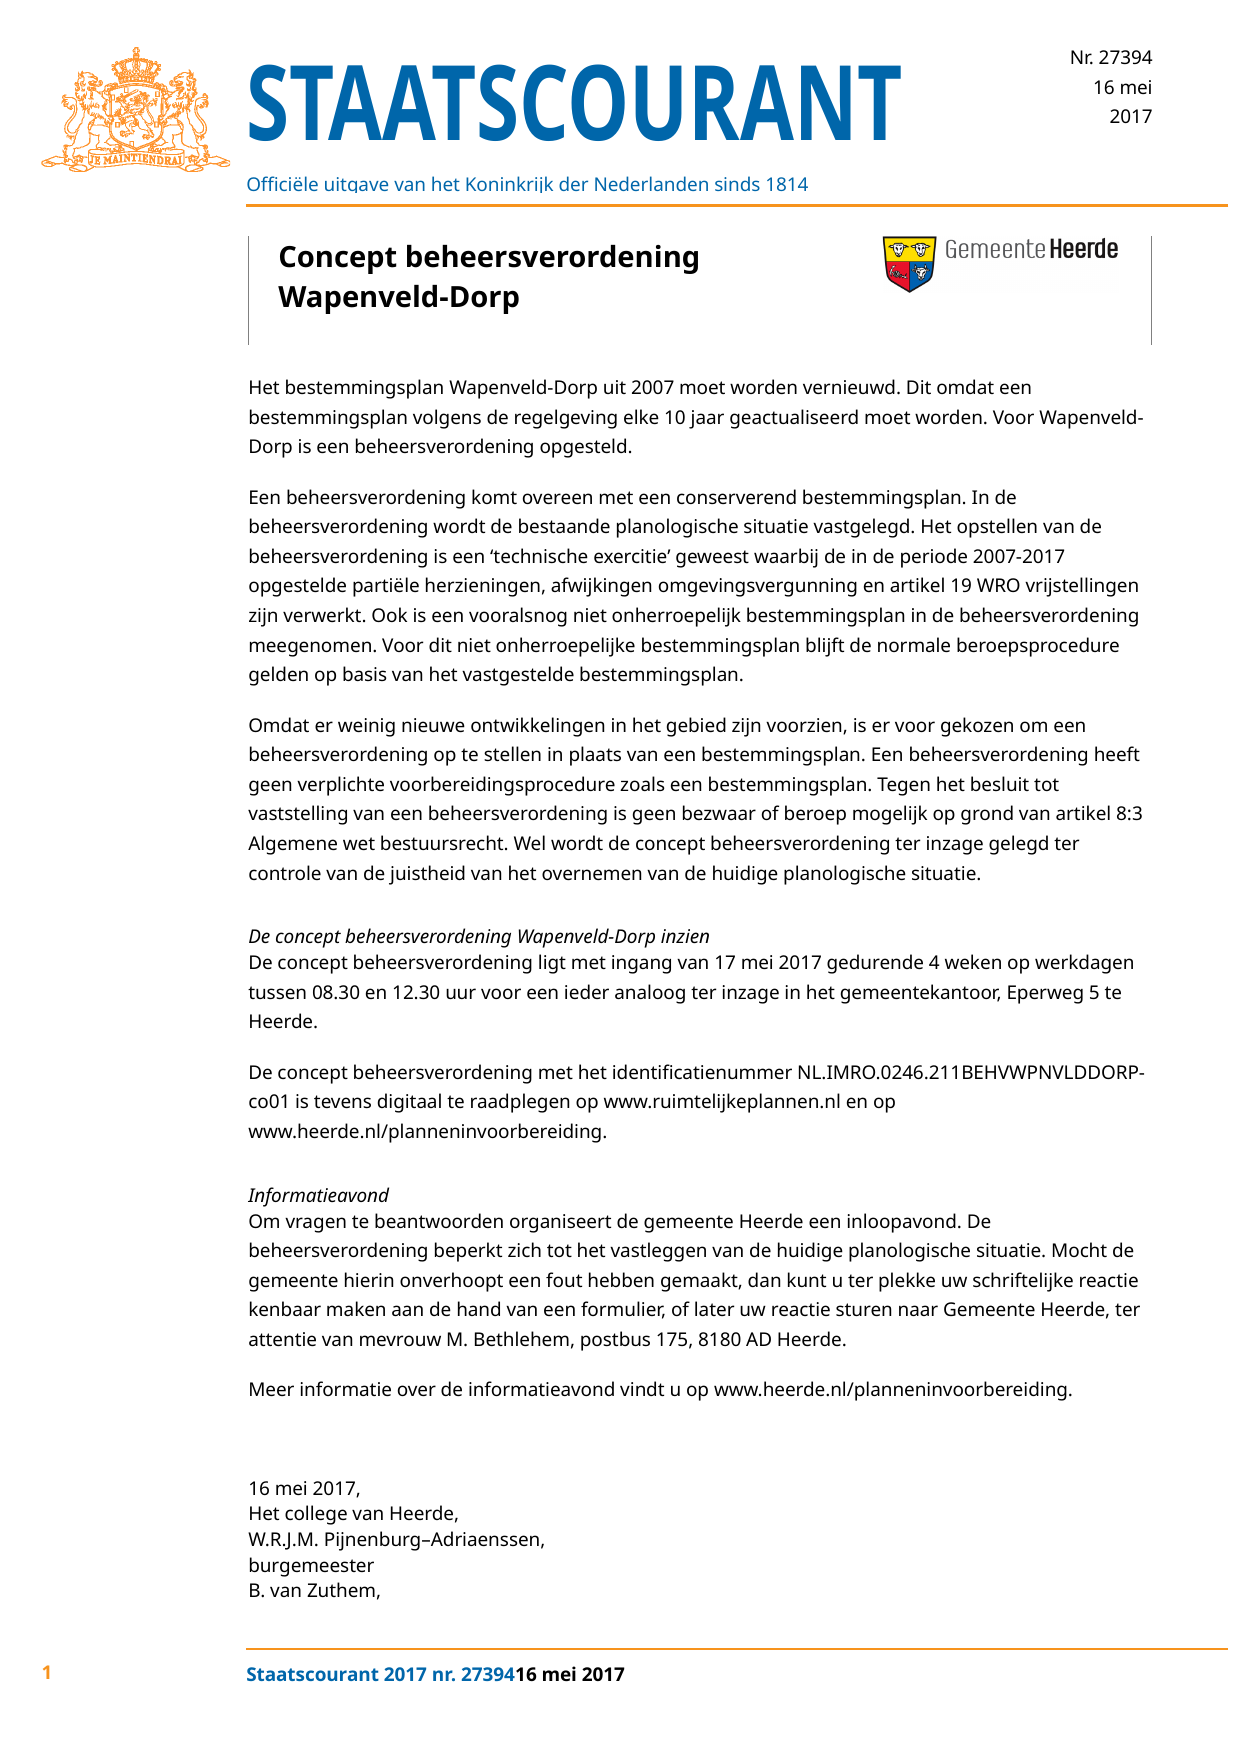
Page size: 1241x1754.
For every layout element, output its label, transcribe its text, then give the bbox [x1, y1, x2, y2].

text Het college van Heerde, [248, 1501, 1152, 1526]
text De concept beheersverordening Wapenveld-Dorp inzien [248, 924, 1152, 949]
text 16 mei 2017, [248, 1475, 1152, 1501]
picture [882, 236, 1119, 293]
table_header [850, 293, 1151, 345]
text De concept beheersverordening ligt met ingang van 17 mei 2017 gedurende 4 weken op werkdagen tussen 08.30 en 12.30 uur voor een ieder analoog ter inzage in het gemeentekantoor, Eperweg 5 te Heerde. [248, 949, 1152, 1034]
text Een beheersverordening komt overeen met een conserverend bestemmingsplan. In de beheersverordening wordt de bestaande planologische situatie vastgelegd. Het opstellen van de beheersverordening is een ‘technische exercitie’ geweest waarbij de in de periode 2007-2017 opgestelde partiële herzieningen, afwijkingen omgevingsvergunning en artikel 19 WRO vrijstellingen zijn verwerkt. Ook is een vooralsnog niet onherroepelijk bestemmingsplan in de beheersverordening meegenomen. Voor dit niet onherroepelijke bestemmingsplan blijft de normale beroepsprocedure gelden op basis van het vastgestelde bestemmingsplan. [248, 484, 1152, 687]
table_header [1119, 236, 1151, 292]
table_header [850, 236, 882, 292]
text Meer informatie over de informatieavond vindt u op www.heerde.nl/planneninvoorbereiding. [248, 1377, 1152, 1402]
text burgemeester [248, 1552, 1152, 1578]
text Om vragen te beantwoorden organiseert de gemeente Heerde een inloopavond. De beheersverordening beperkt zich tot het vastleggen van de huidige planologische situatie. Mocht de gemeente hierin onverhoopt een fout hebben gemaakt, dan kunt u ter plekke uw schriftelijke reactie kenbaar maken aan de hand van een formulier, of later uw reactie sturen naar Gemeente Heerde, ter attentie van mevrouw M. Bethlehem, postbus 175, 8180 AD Heerde. [248, 1208, 1152, 1352]
text B. van Zuthem, [248, 1578, 1152, 1603]
text Het bestemmingsplan Wapenveld-Dorp uit 2007 moet worden vernieuwd. Dit omdat een bestemmingsplan volgens de regelgeving elke 10 jaar geactualiseerd moet worden. Voor Wapenveld-Dorp is een beheersverordening opgesteld. [248, 374, 1152, 459]
text Omdat er weinig nieuwe ontwikkelingen in het gebied zijn voorzien, is er voor gekozen om een beheersverordening op te stellen in plaats van een bestemmingsplan. Een beheersverordening heeft geen verplichte voorbereidingsprocedure zoals een bestemmingsplan. Tegen het besluit tot vaststelling van een beheersverordening is geen bezwaar of beroep mogelijk op grond van artikel 8:3 Algemene wet bestuursrecht. Wel wordt de concept beheersverordening ter inzage gelegd ter controle van de juistheid van het overnemen van de huidige planologische situatie. [248, 712, 1152, 885]
text Informatieavond [248, 1182, 1152, 1208]
text De concept beheersverordening met het identificatienummer NL.IMRO.0246.211BEHVWPNVLDDORP-co01 is tevens digitaal te raadplegen op www.ruimtelijkeplannen.nl en op www.heerde.nl/planneninvoorbereiding. [248, 1059, 1152, 1144]
picture [41, 47, 231, 172]
table_header Concept beheersverordening Wapenveld-Dorp [249, 236, 850, 345]
text W.R.J.M. Pijnenburg–Adriaenssen, [248, 1526, 1152, 1552]
